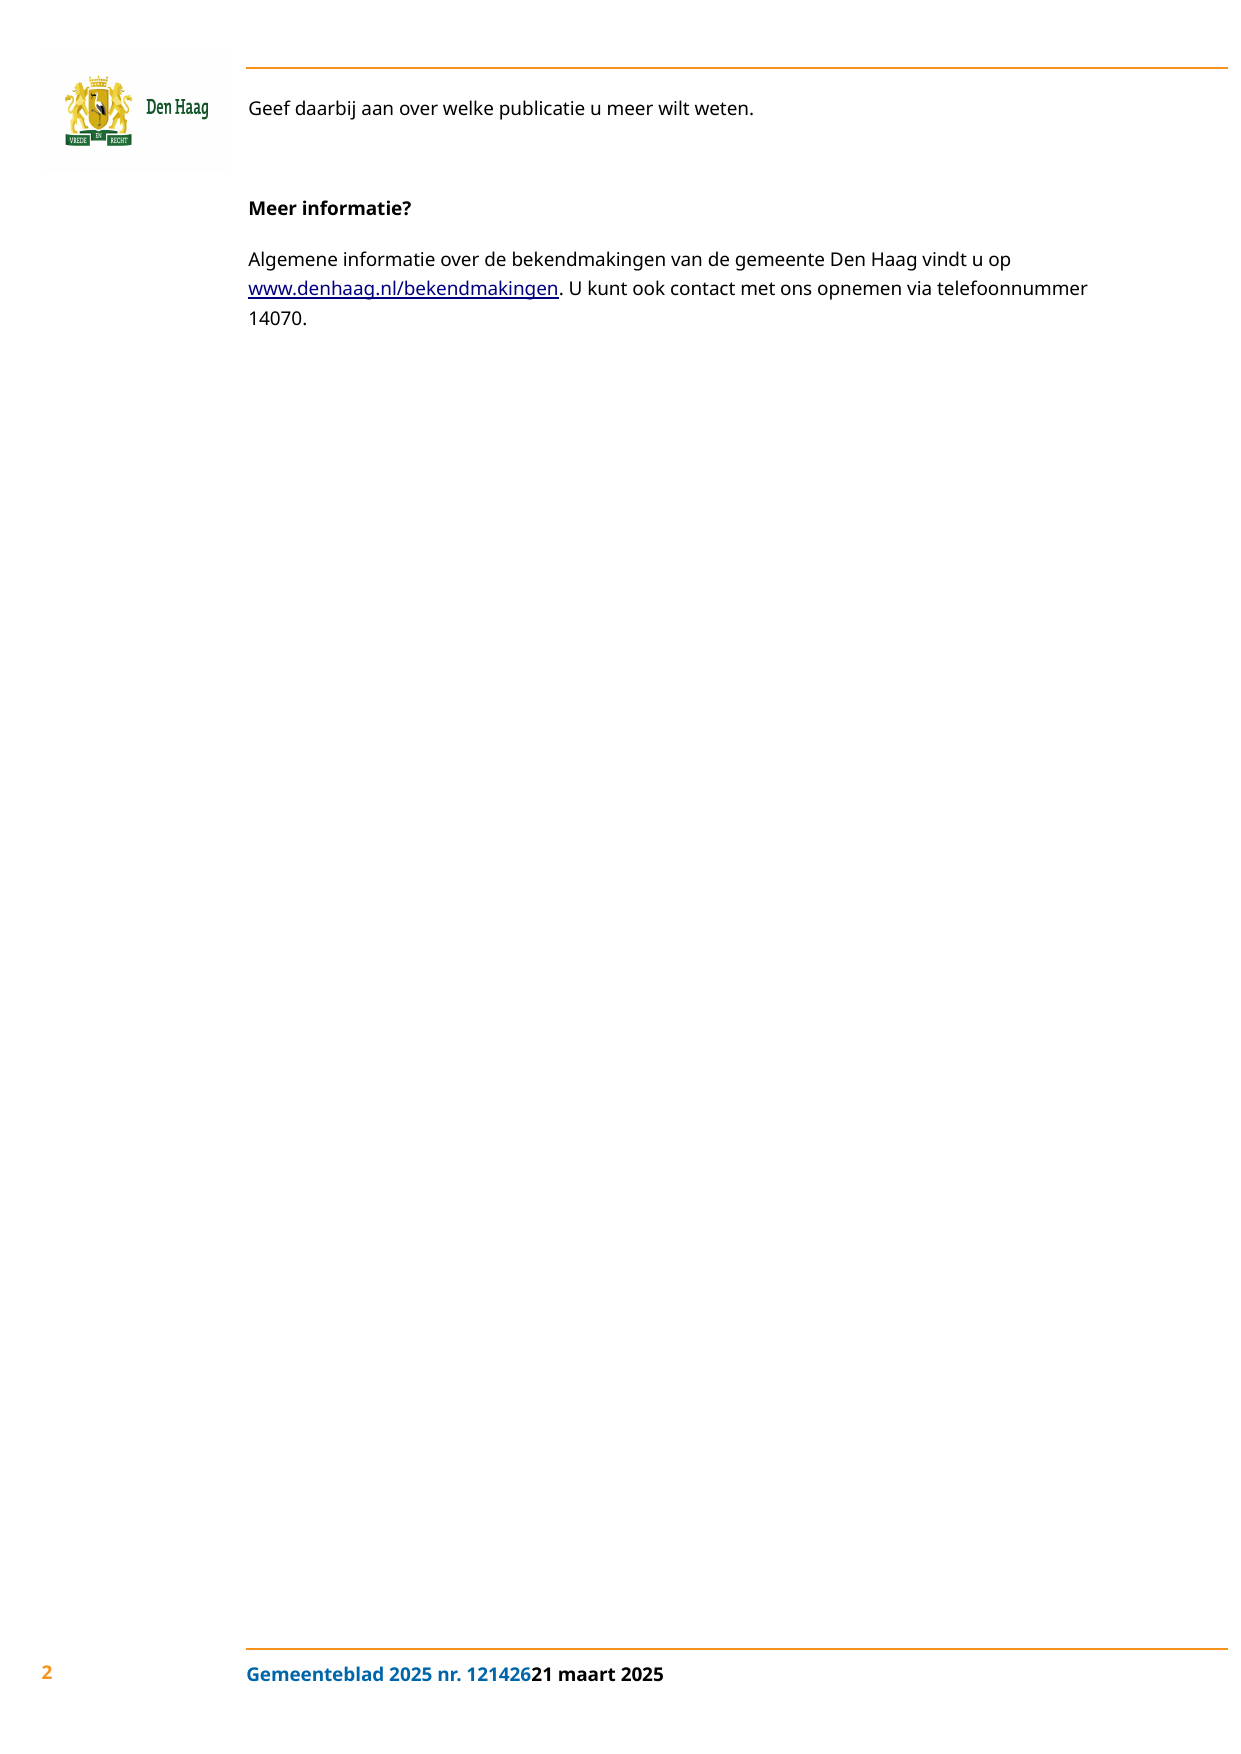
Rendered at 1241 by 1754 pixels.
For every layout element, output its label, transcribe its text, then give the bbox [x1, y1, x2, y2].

text Algemene informatie over de bekendmakingen van de gemeente Den Haag vindt u op www.denhaag.nl/bekendmakingen. U kunt ook contact met ons opnemen via telefoonnummer 14070. [248, 246, 1152, 331]
text Geef daarbij aan over welke publicatie u meer wilt weten. [248, 95, 1152, 121]
text Meer informatie? [248, 196, 1152, 221]
picture [41, 47, 231, 172]
